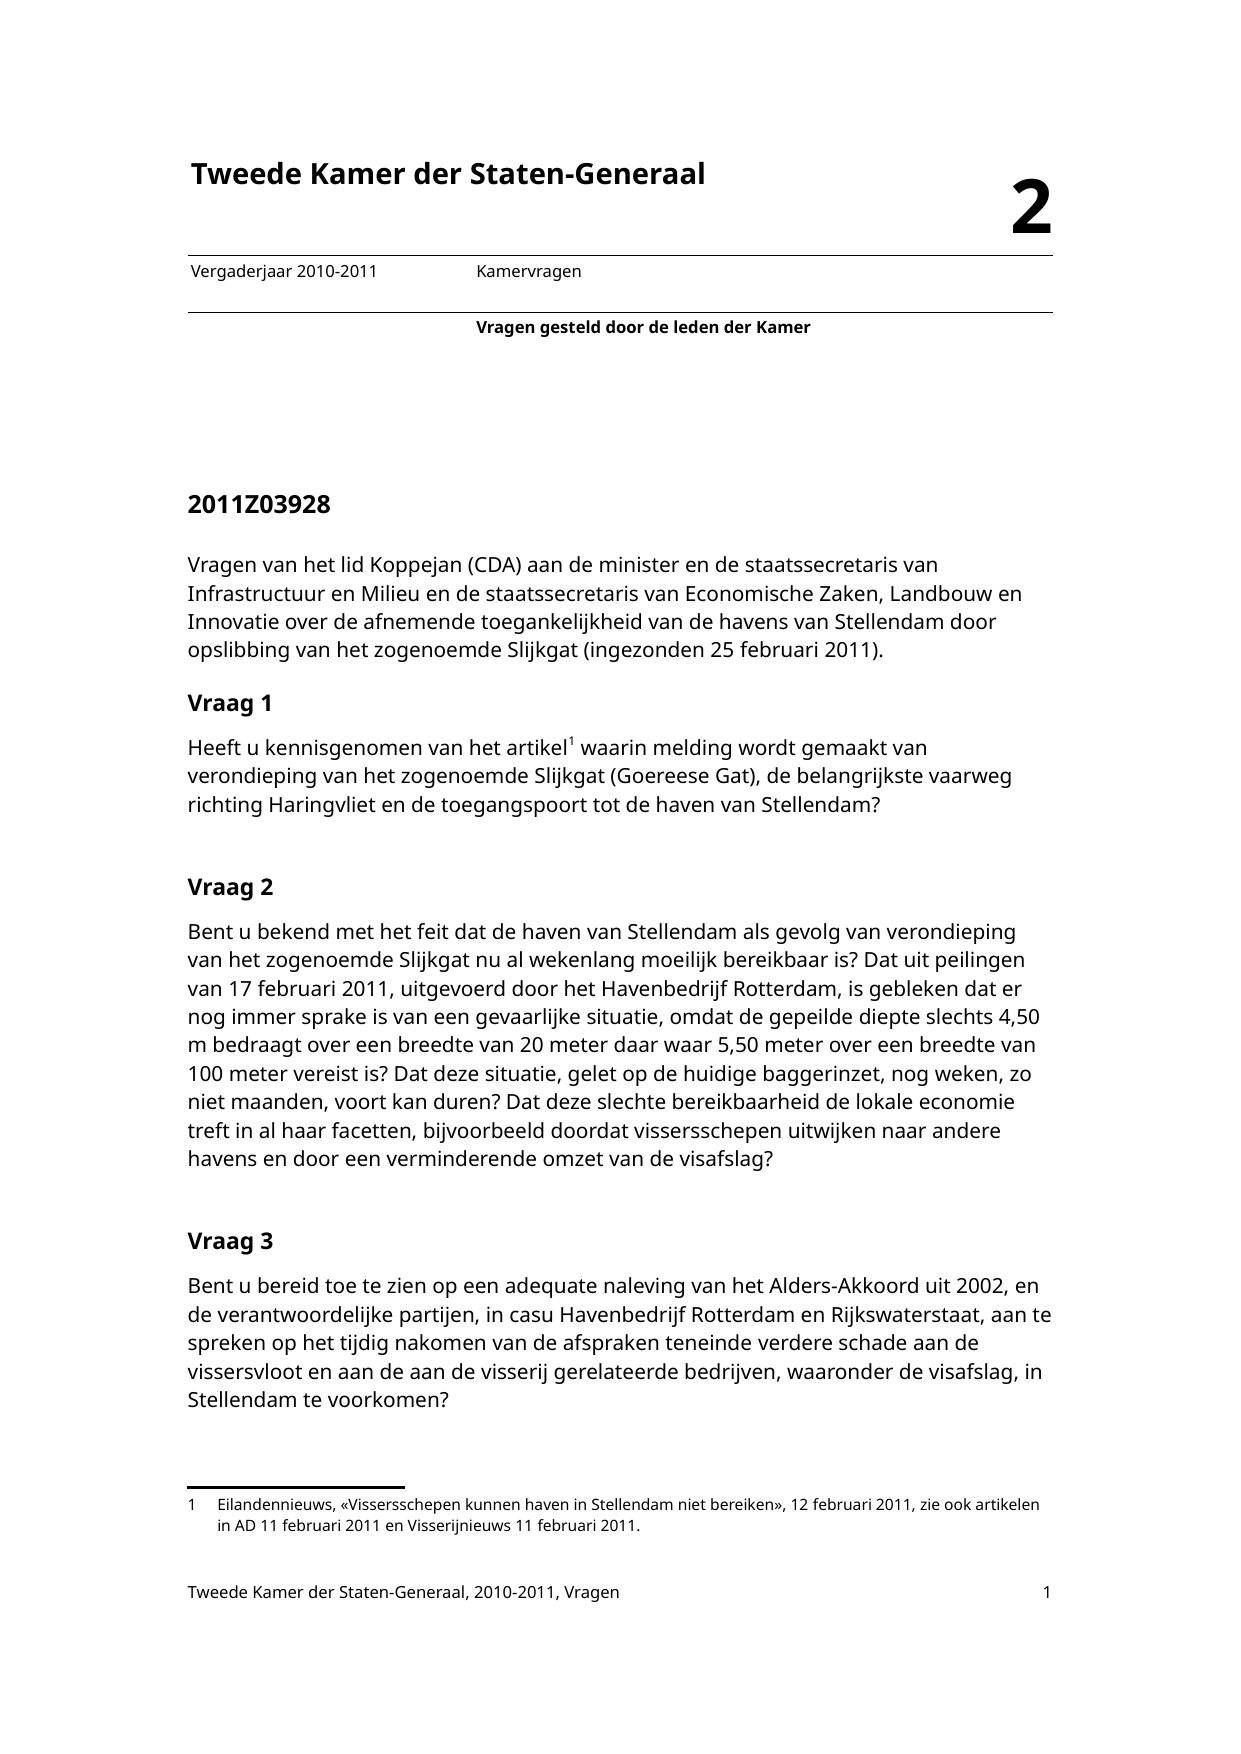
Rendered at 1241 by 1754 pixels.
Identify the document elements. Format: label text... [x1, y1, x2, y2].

table_cell Vergaderjaar 2010-2011 [188, 256, 473, 312]
table_header 2 [880, 150, 1053, 255]
text Heeft u kennisgenomen van het artikel waarin melding wordt gemaakt van verondieping van het zogenoemde Slijkgat (Goereese Gat), de belangrijkste vaarweg richting Haringvliet en de toegangspoort tot de haven van Stellendam? [187, 733, 1053, 818]
text 2011Z03928 [187, 487, 1053, 521]
table_header Tweede Kamer der Staten-Generaal [188, 150, 879, 255]
table_cell [188, 313, 473, 339]
subtitle Vraag 3 [187, 1225, 1053, 1257]
table_cell Vragen gesteld door de leden der Kamer [473, 313, 1053, 339]
text Vragen van het lid Koppejan (CDA) aan de minister en de staatssecretaris van Infrastructuur en Milieu en de staatssecretaris van Economische Zaken, Landbouw en Innovatie over de afnemende toegankelijkheid van de havens van Stellendam door opslibbing van het zogenoemde Slijkgat (ingezonden 25 februari 2011). [187, 550, 1053, 664]
text Eilandennieuws, «Vissersschepen kunnen haven in Stellendam niet bereiken», 12 februari 2011, zie ook artikelen in AD 11 februari 2011 en Visserijnieuws 11 februari 2011. [187, 1451, 1053, 1536]
text Bent u bereid toe te zien op een adequate naleving van het Alders-Akkoord uit 2002, en de verantwoordelijke partijen, in casu Havenbedrijf Rotterdam en Rijkswaterstaat, aan te spreken op het tijdig nakomen van de afspraken teneinde verdere schade aan de vissersvloot en aan de aan de visserij gerelateerde bedrijven, waaronder de visafslag, in Stellendam te voorkomen? [187, 1272, 1053, 1414]
subtitle Vraag 1 [187, 687, 1053, 718]
text Bent u bekend met het feit dat de haven van Stellendam als gevolg van verondieping van het zogenoemde Slijkgat nu al wekenlang moeilijk bereikbaar is? Dat uit peilingen van 17 februari 2011, uitgevoerd door het Havenbedrijf Rotterdam, is gebleken dat er nog immer sprake is van een gevaarlijke situatie, omdat de gepeilde diepte slechts 4,50 m bedraagt over een breedte van 20 meter daar waar 5,50 meter over een breedte van 100 meter vereist is? Dat deze situatie, gelet op de huidige baggerinzet, nog weken, zo niet maanden, voort kan duren? Dat deze slechte bereikbaarheid de lokale economie treft in al haar facetten, bijvoorbeeld doordat vissersschepen uitwijken naar andere havens en door een verminderende omzet van de visafslag? [187, 917, 1053, 1173]
table_cell Kamervragen [473, 256, 1053, 312]
subtitle Vraag 2 [187, 871, 1053, 902]
